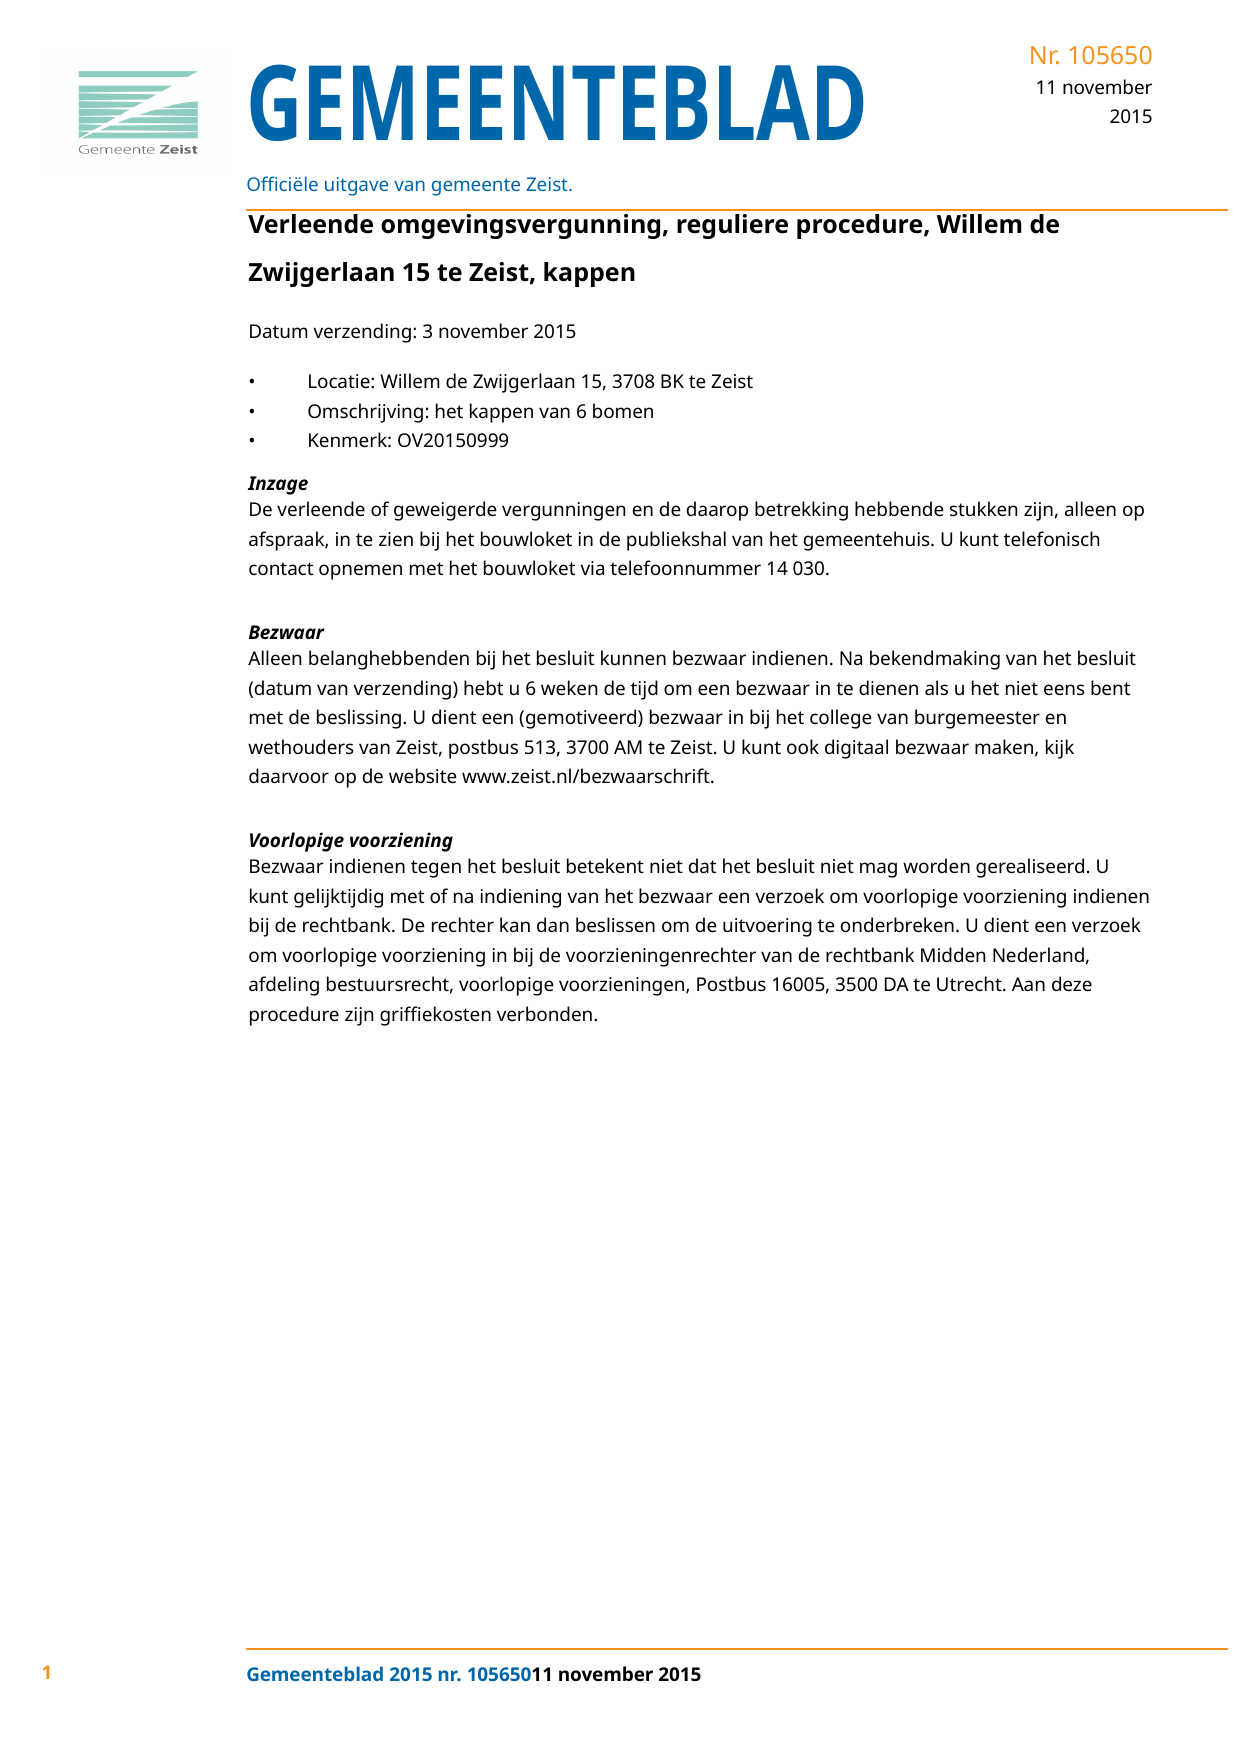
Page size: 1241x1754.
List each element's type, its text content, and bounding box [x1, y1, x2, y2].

list Locatie: Willem de Zwijgerlaan 15, 3708 BK te Zeist [248, 368, 1152, 394]
list Kenmerk: OV20150999 [248, 427, 1152, 453]
text De verleende of geweigerde vergunningen en de daarop betrekking hebbende stukken zijn, alleen op afspraak, in te zien bij het bouwloket in de publiekshal van het gemeentehuis. U kunt telefonisch contact opnemen met het bouwloket via telefoonnummer 14 030. [248, 496, 1152, 581]
text Bezwaar [248, 619, 1152, 645]
text Verleende omgevingsvergunning, reguliere procedure, Willem de Zwijgerlaan 15 te Zeist, kappen [248, 211, 1152, 288]
text Voorlopige voorziening [248, 827, 1152, 853]
list Omschrijving: het kappen van 6 bomen [248, 398, 1152, 424]
text Datum verzending: 3 november 2015 [248, 318, 1152, 344]
text Alleen belanghebbenden bij het besluit kunnen bezwaar indienen. Na bekendmaking van het besluit (datum van verzending) hebt u 6 weken de tijd om een bezwaar in te dienen als u het niet eens bent met de beslissing. U dient een (gemotiveerd) bezwaar in bij het college van burgemeester en wethouders van Zeist, postbus 513, 3700 AM te Zeist. U kunt ook digitaal bezwaar maken, kijk daarvoor op de website www.zeist.nl/bezwaarschrift. [248, 645, 1152, 789]
text Bezwaar indienen tegen het besluit betekent niet dat het besluit niet mag worden gerealiseerd. U kunt gelijktijdig met of na indiening van het bezwaar een verzoek om voorlopige voorziening indienen bij de rechtbank. De rechter kan dan beslissen om de uitvoering te onderbreken. U dient een verzoek om voorlopige voorziening in bij de voorzieningenrechter van de rechtbank Midden Nederland, afdeling bestuursrecht, voorlopige voorzieningen, Postbus 16005, 3500 DA te Utrecht. Aan deze procedure zijn griffiekosten verbonden. [248, 853, 1152, 1027]
text Inzage [248, 471, 1152, 496]
picture [41, 47, 231, 172]
